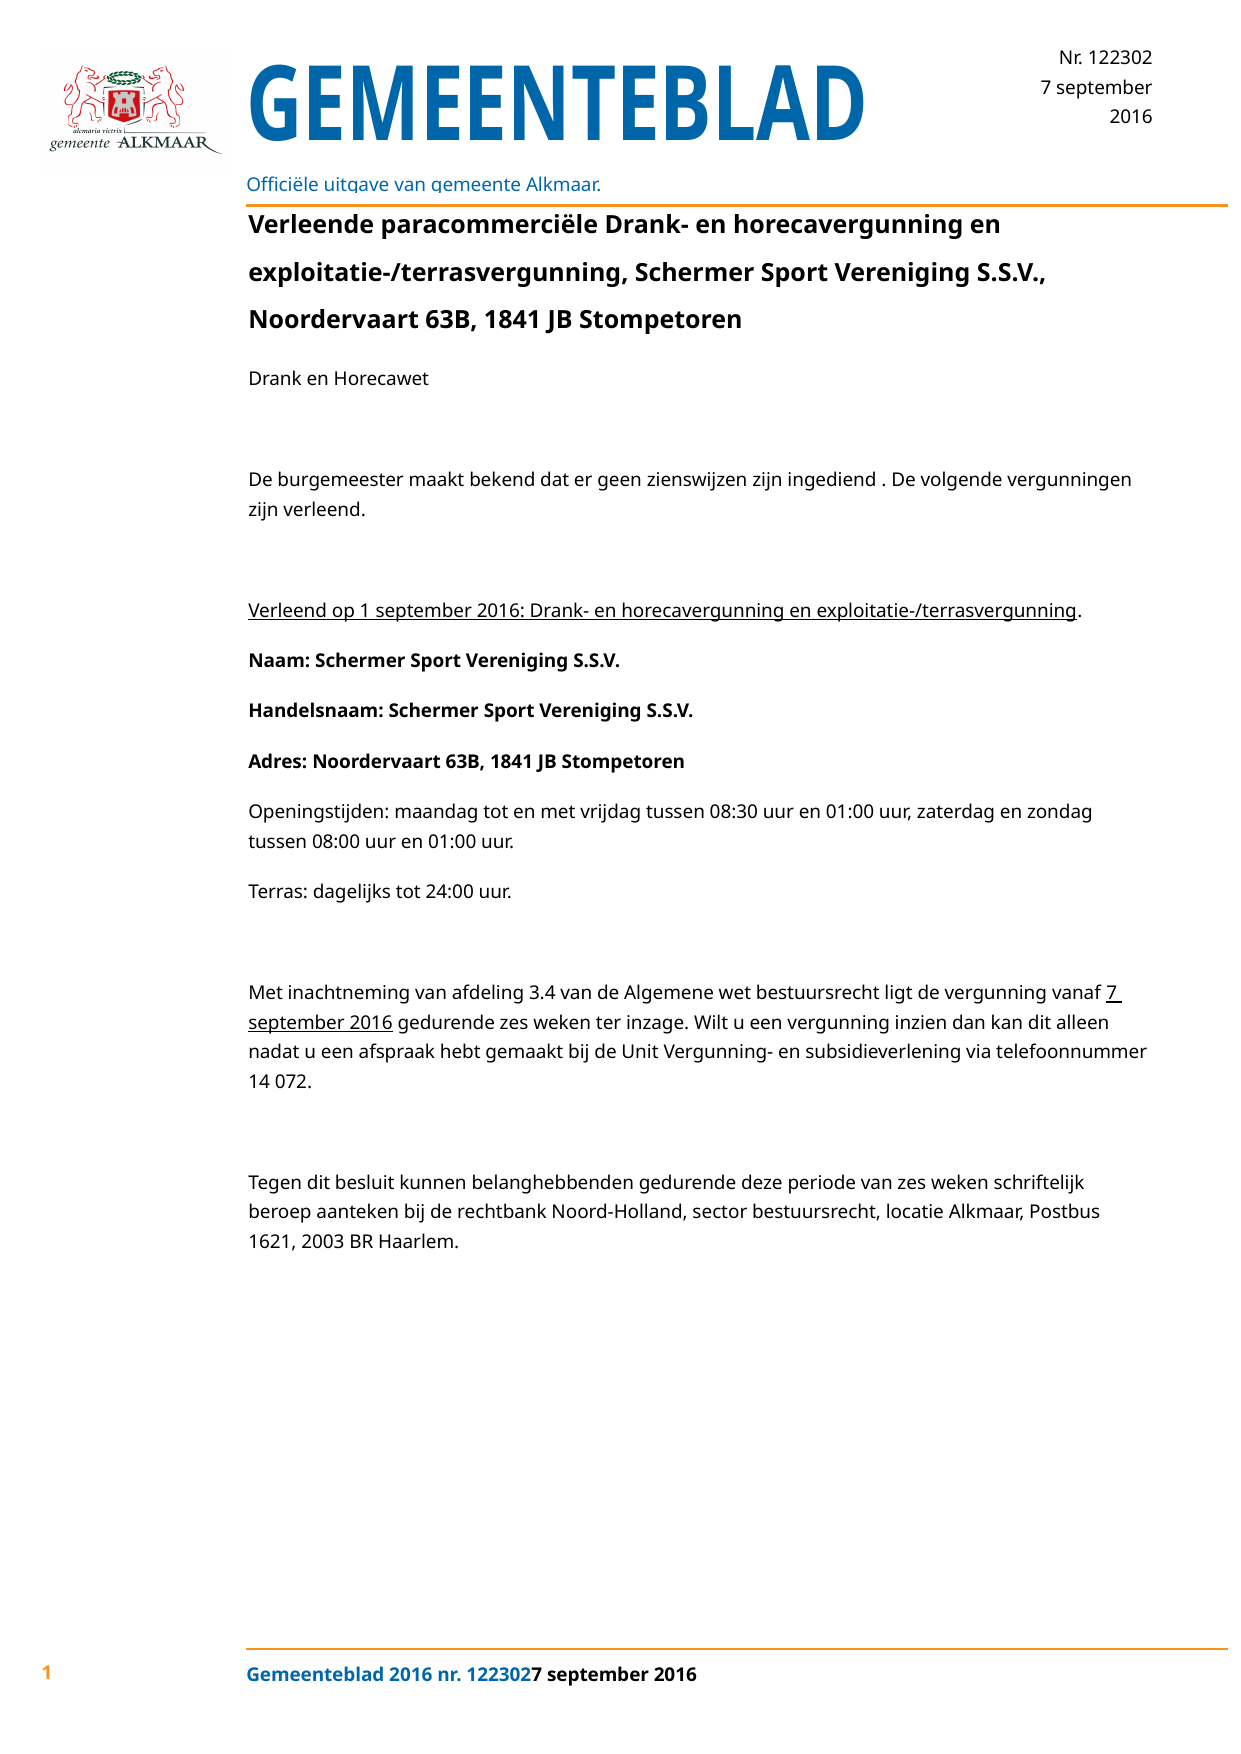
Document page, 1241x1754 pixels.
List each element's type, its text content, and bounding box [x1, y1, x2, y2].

text Openingstijden: maandag tot en met vrijdag tussen 08:30 uur en 01:00 uur, zaterdag en zondag tussen 08:00 uur en 01:00 uur. [248, 798, 1152, 854]
text Verleende paracommerciële Drank- en horecavergunning en exploitatie-/terrasvergunning, Schermer Sport Vereniging S.S.V., Noordervaart 63B, 1841 JB Stompetoren [248, 207, 1152, 336]
text Met inachtneming van afdeling 3.4 van de Algemene wet bestuursrecht ligt de vergunning vanaf 7 september 2016 gedurende zes weken ter inzage. Wilt u een vergunning inzien dan kan dit alleen nadat u een afspraak hebt gemaakt bij de Unit Vergunning- en subsidieverlening via telefoonnummer 14 072. [248, 979, 1152, 1094]
picture [41, 47, 231, 172]
text De burgemeester maakt bekend dat er geen zienswijzen zijn ingediend . De volgende vergunningen zijn verleend. [248, 466, 1152, 522]
text Drank en Horecawet [248, 366, 1152, 391]
text Adres: Noordervaart 63B, 1841 JB Stompetoren [248, 748, 1152, 774]
text Verleend op 1 september 2016: Drank- en horecavergunning en exploitatie-/terrasvergunning. [248, 597, 1152, 622]
text Naam: Schermer Sport Vereniging S.S.V. [248, 647, 1152, 673]
text Tegen dit besluit kunnen belanghebbenden gedurende deze periode van zes weken schriftelijk beroep aanteken bij de rechtbank Noord-Holland, sector bestuursrecht, locatie Alkmaar, Postbus 1621, 2003 BR Haarlem. [248, 1169, 1152, 1254]
text Terras: dagelijks tot 24:00 uur. [248, 878, 1152, 904]
text Handelsnaam: Schermer Sport Vereniging S.S.V. [248, 698, 1152, 723]
